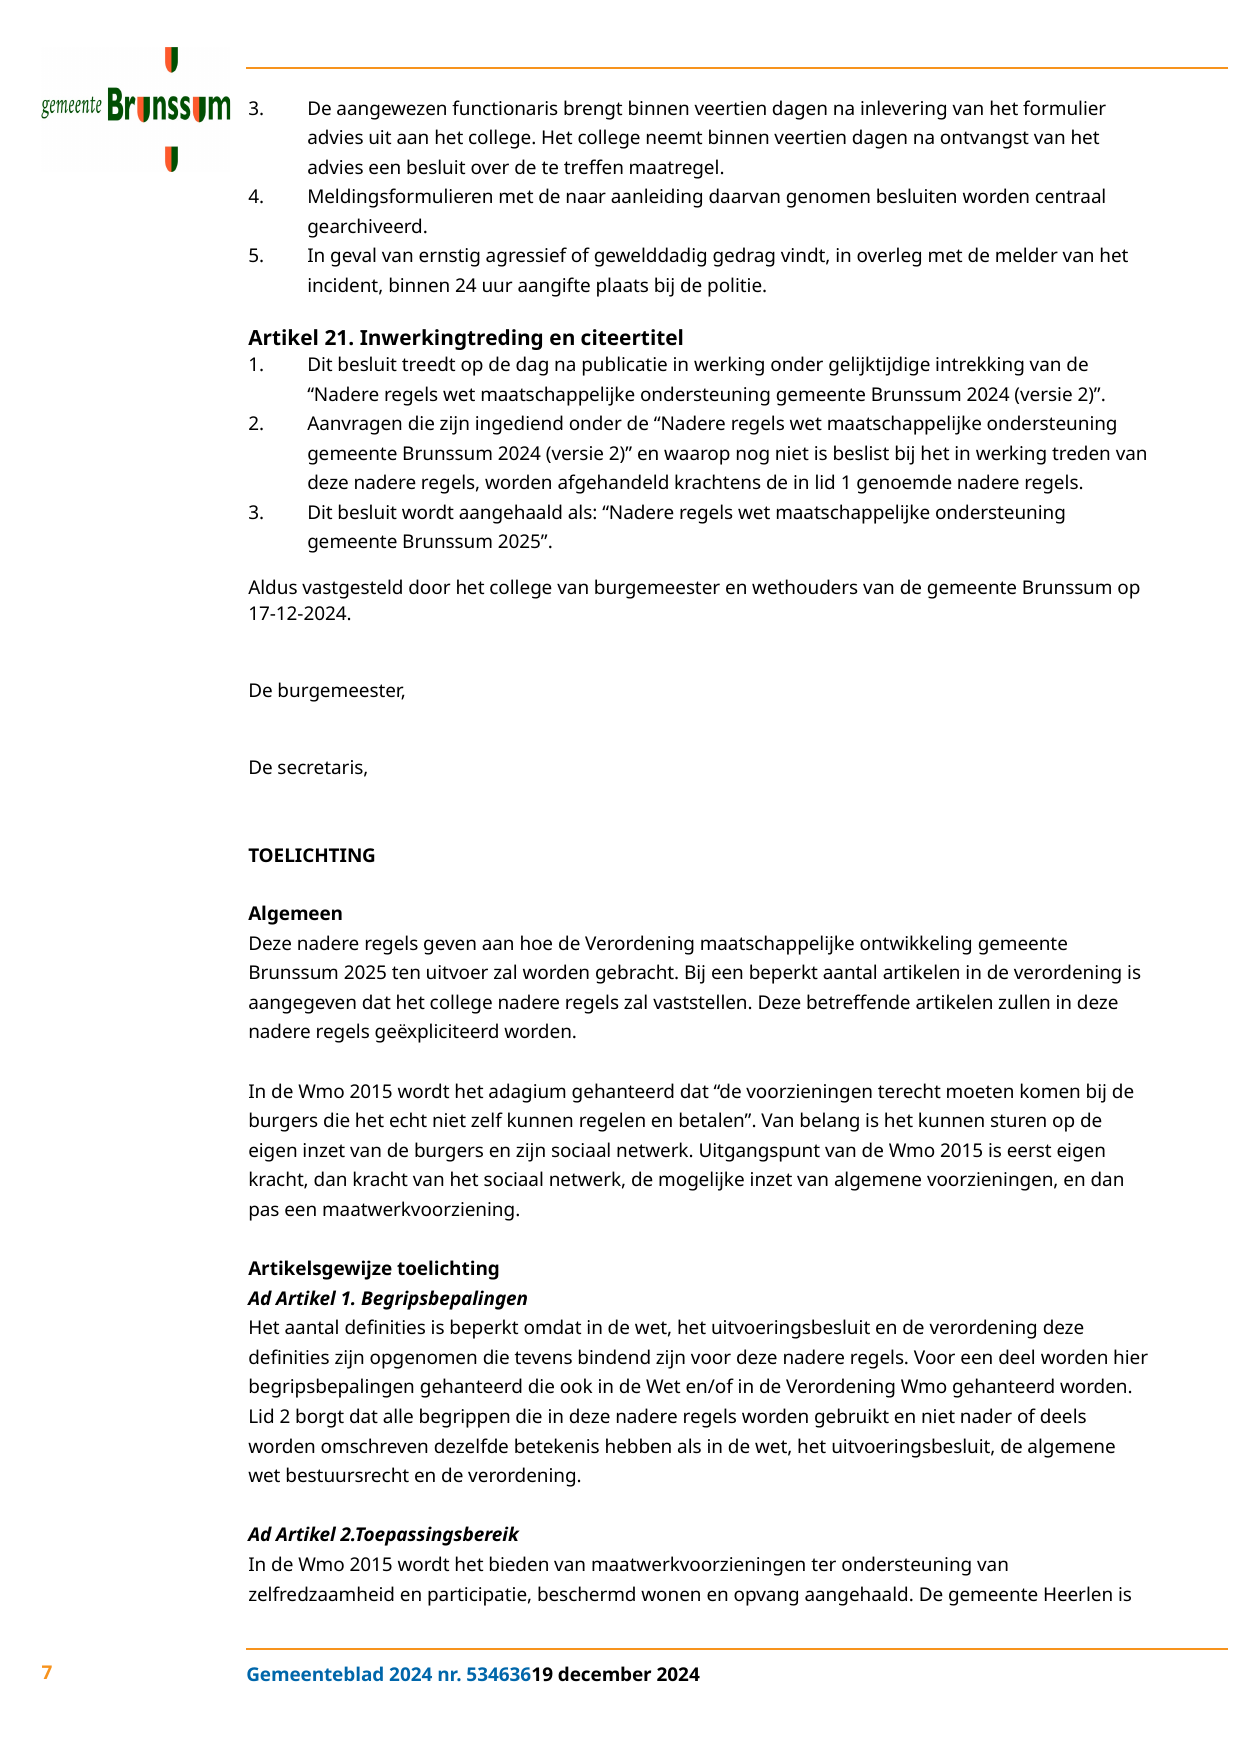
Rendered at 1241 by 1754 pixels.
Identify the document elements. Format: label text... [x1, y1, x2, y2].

text Aldus vastgesteld door het college van burgemeester en wethouders van de gemeente Brunssum op 17-12-2024. [248, 574, 1152, 626]
picture [41, 47, 231, 172]
text Ad Artikel 1. Begripsbepalingen [248, 1285, 1152, 1311]
text In de Wmo 2015 wordt het bieden van maatwerkvoorzieningen ter ondersteuning van zelfredzaamheid en participatie, beschermd wonen en opvang aangehaald. De gemeente Heerlen is [248, 1551, 1152, 1607]
list De aangewezen functionaris brengt binnen veertien dagen na inlevering van het formulier advies uit aan het college. Het college neemt binnen veertien dagen na ontvangst van het advies een besluit over de te treffen maatregel. [248, 95, 1152, 180]
list Dit besluit wordt aangehaald als: “Nadere regels wet maatschappelijke ondersteuning gemeente Brunssum 2025”. [248, 499, 1152, 554]
text Lid 2 borgt dat alle begrippen die in deze nadere regels worden gebruikt en niet nader of deels worden omschreven dezelfde betekenis hebben als in de wet, het uitvoeringsbesluit, de algemene wet bestuursrecht en de verordening. [248, 1403, 1152, 1488]
text Ad Artikel 2.Toepassingsbereik [248, 1522, 1152, 1547]
text Deze nadere regels geven aan hoe de Verordening maatschappelijke ontwikkeling gemeente Brunssum 2025 ten uitvoer zal worden gebracht. Bij een beperkt aantal artikelen in de verordening is aangegeven dat het college nadere regels zal vaststellen. Deze betreffende artikelen zullen in deze nadere regels geëxpliciteerd worden. [248, 930, 1152, 1044]
text TOELICHTING [248, 832, 1152, 871]
text Artikelsgewijze toelichting [248, 1255, 1152, 1281]
list Dit besluit treedt op de dag na publicatie in werking onder gelijktijdige intrekking van de “Nadere regels wet maatschappelijke ondersteuning gemeente Brunssum 2024 (versie 2)”. [248, 351, 1152, 406]
text Het aantal definities is beperkt omdat in de wet, het uitvoeringsbesluit en de verordening deze definities zijn opgenomen die tevens bindend zijn voor deze nadere regels. Voor een deel worden hier begripsbepalingen gehanteerd die ook in de Wet en/of in de Verordening Wmo gehanteerd worden. [248, 1314, 1152, 1399]
text Algemeen [248, 900, 1152, 926]
text De burgemeester, [248, 677, 1152, 703]
list In geval van ernstig agressief of gewelddadig gedrag vindt, in overleg met de melder van het incident, binnen 24 uur aangifte plaats bij de politie. [248, 243, 1152, 298]
text Artikel 21. Inwerkingtreding en citeertitel [248, 323, 1152, 351]
text De secretaris, [248, 754, 1152, 780]
list Aanvragen die zijn ingediend onder de “Nadere regels wet maatschappelijke ondersteuning gemeente Brunssum 2024 (versie 2)” en waarop nog niet is beslist bij het in werking treden van deze nadere regels, worden afgehandeld krachtens de in lid 1 genoemde nadere regels. [248, 410, 1152, 495]
text In de Wmo 2015 wordt het adagium gehanteerd dat “de voorzieningen terecht moeten komen bij de burgers die het echt niet zelf kunnen regelen en betalen”. Van belang is het kunnen sturen op de eigen inzet van de burgers en zijn sociaal netwerk. Uitgangspunt van de Wmo 2015 is eerst eigen kracht, dan kracht van het sociaal netwerk, de mogelijke inzet van algemene voorzieningen, en dan pas een maatwerkvoorziening. [248, 1078, 1152, 1222]
list Meldingsformulieren met de naar aanleiding daarvan genomen besluiten worden centraal gearchiveerd. [248, 183, 1152, 239]
